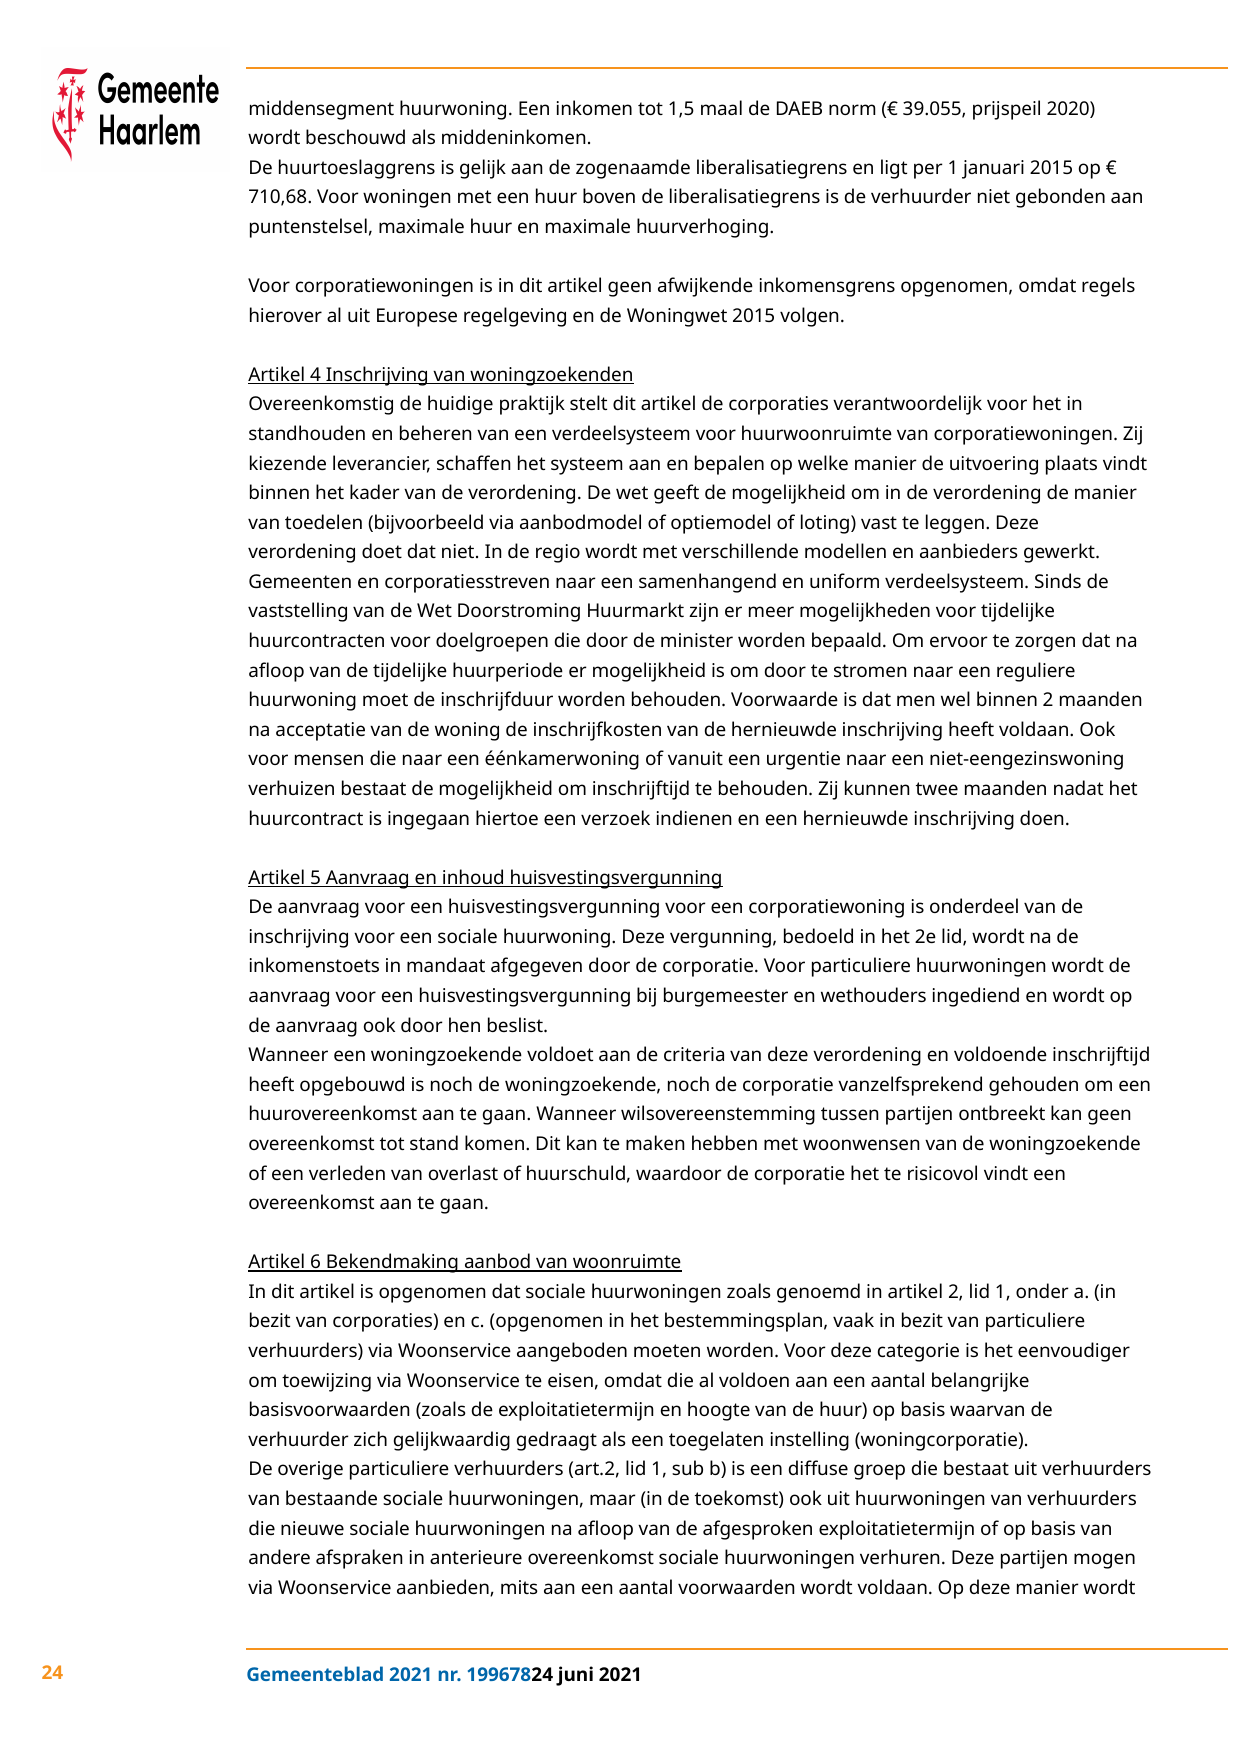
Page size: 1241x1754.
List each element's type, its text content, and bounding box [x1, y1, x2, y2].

text De overige particuliere verhuurders (art.2, lid 1, sub b) is een diffuse groep die bestaat uit verhuurders van bestaande sociale huurwoningen, maar (in de toekomst) ook uit huurwoningen van verhuurders die nieuwe sociale huurwoningen na afloop van de afgesproken exploitatietermijn of op basis van andere afspraken in anterieure overeenkomst sociale huurwoningen verhuren. Deze partijen mogen via Woonservice aanbieden, mits aan een aantal voorwaarden wordt voldaan. Op deze manier wordt [248, 1456, 1152, 1600]
text Artikel 5 Aanvraag en inhoud huisvestingsvergunning [248, 864, 1152, 890]
text Artikel 6 Bekendmaking aanbod van woonruimte [248, 1248, 1152, 1274]
text In dit artikel is opgenomen dat sociale huurwoningen zoals genoemd in artikel 2, lid 1, onder a. (in bezit van corporaties) en c. (opgenomen in het bestemmingsplan, vaak in bezit van particuliere verhuurders) via Woonservice aangeboden moeten worden. Voor deze categorie is het eenvoudiger om toewijzing via Woonservice te eisen, omdat die al voldoen aan een aantal belangrijke basisvoorwaarden (zoals de exploitatietermijn en hoogte van de huur) op basis waarvan de verhuurder zich gelijkwaardig gedraagt als een toegelaten instelling (woningcorporatie). [248, 1278, 1152, 1452]
text Wanneer een woningzoekende voldoet aan de criteria van deze verordening en voldoende inschrijftijd heeft opgebouwd is noch de woningzoekende, noch de corporatie vanzelfsprekend gehouden om een huurovereenkomst aan te gaan. Wanneer wilsovereenstemming tussen partijen ontbreekt kan geen overeenkomst tot stand komen. Dit kan te maken hebben met woonwensen van de woningzoekende of een verleden van overlast of huurschuld, waardoor de corporatie het te risicovol vindt een overeenkomst aan te gaan. [248, 1041, 1152, 1215]
text Artikel 4 Inschrijving van woningzoekenden [248, 361, 1152, 387]
text Voor corporatiewoningen is in dit artikel geen afwijkende inkomensgrens opgenomen, omdat regels hierover al uit Europese regelgeving en de Woningwet 2015 volgen. [248, 272, 1152, 328]
text De aanvraag voor een huisvestingsvergunning voor een corporatiewoning is onderdeel van de inschrijving voor een sociale huurwoning. Deze vergunning, bedoeld in het 2e lid, wordt na de inkomenstoets in mandaat afgegeven door de corporatie. Voor particuliere huurwoningen wordt de aanvraag voor een huisvestingsvergunning bij burgemeester en wethouders ingediend en wordt op de aanvraag ook door hen beslist. [248, 893, 1152, 1038]
text middensegment huurwoning. Een inkomen tot 1,5 maal de DAEB norm (€ 39.055, prijspeil 2020) wordt beschouwd als middeninkomen. [248, 95, 1152, 150]
text Overeenkomstig de huidige praktijk stelt dit artikel de corporaties verantwoordelijk voor het in standhouden en beheren van een verdeelsysteem voor huurwoonruimte van corporatiewoningen. Zij kiezende leverancier, schaffen het systeem aan en bepalen op welke manier de uitvoering plaats vindt binnen het kader van de verordening. De wet geeft de mogelijkheid om in de verordening de manier van toedelen (bijvoorbeeld via aanbodmodel of optiemodel of loting) vast te leggen. Deze verordening doet dat niet. In de regio wordt met verschillende modellen en aanbieders gewerkt. Gemeenten en corporatiesstreven naar een samenhangend en uniform verdeelsysteem. Sinds de vaststelling van de Wet Doorstroming Huurmarkt zijn er meer mogelijkheden voor tijdelijke huurcontracten voor doelgroepen die door de minister worden bepaald. Om ervoor te zorgen dat na afloop van de tijdelijke huurperiode er mogelijkheid is om door te stromen naar een reguliere huurwoning moet de inschrijfduur worden behouden. Voorwaarde is dat men wel binnen 2 maanden na acceptatie van de woning de inschrijfkosten van de hernieuwde inschrijving heeft voldaan. Ook voor mensen die naar een éénkamerwoning of vanuit een urgentie naar een niet-eengezinswoning verhuizen bestaat de mogelijkheid om inschrijftijd te behouden. Zij kunnen twee maanden nadat het huurcontract is ingegaan hiertoe een verzoek indienen en een hernieuwde inschrijving doen. [248, 391, 1152, 831]
text De huurtoeslaggrens is gelijk aan de zogenaamde liberalisatiegrens en ligt per 1 januari 2015 op € 710,68. Voor woningen met een huur boven de liberalisatiegrens is de verhuurder niet gebonden aan puntenstelsel, maximale huur en maximale huurverhoging. [248, 154, 1152, 239]
picture [41, 47, 231, 172]
